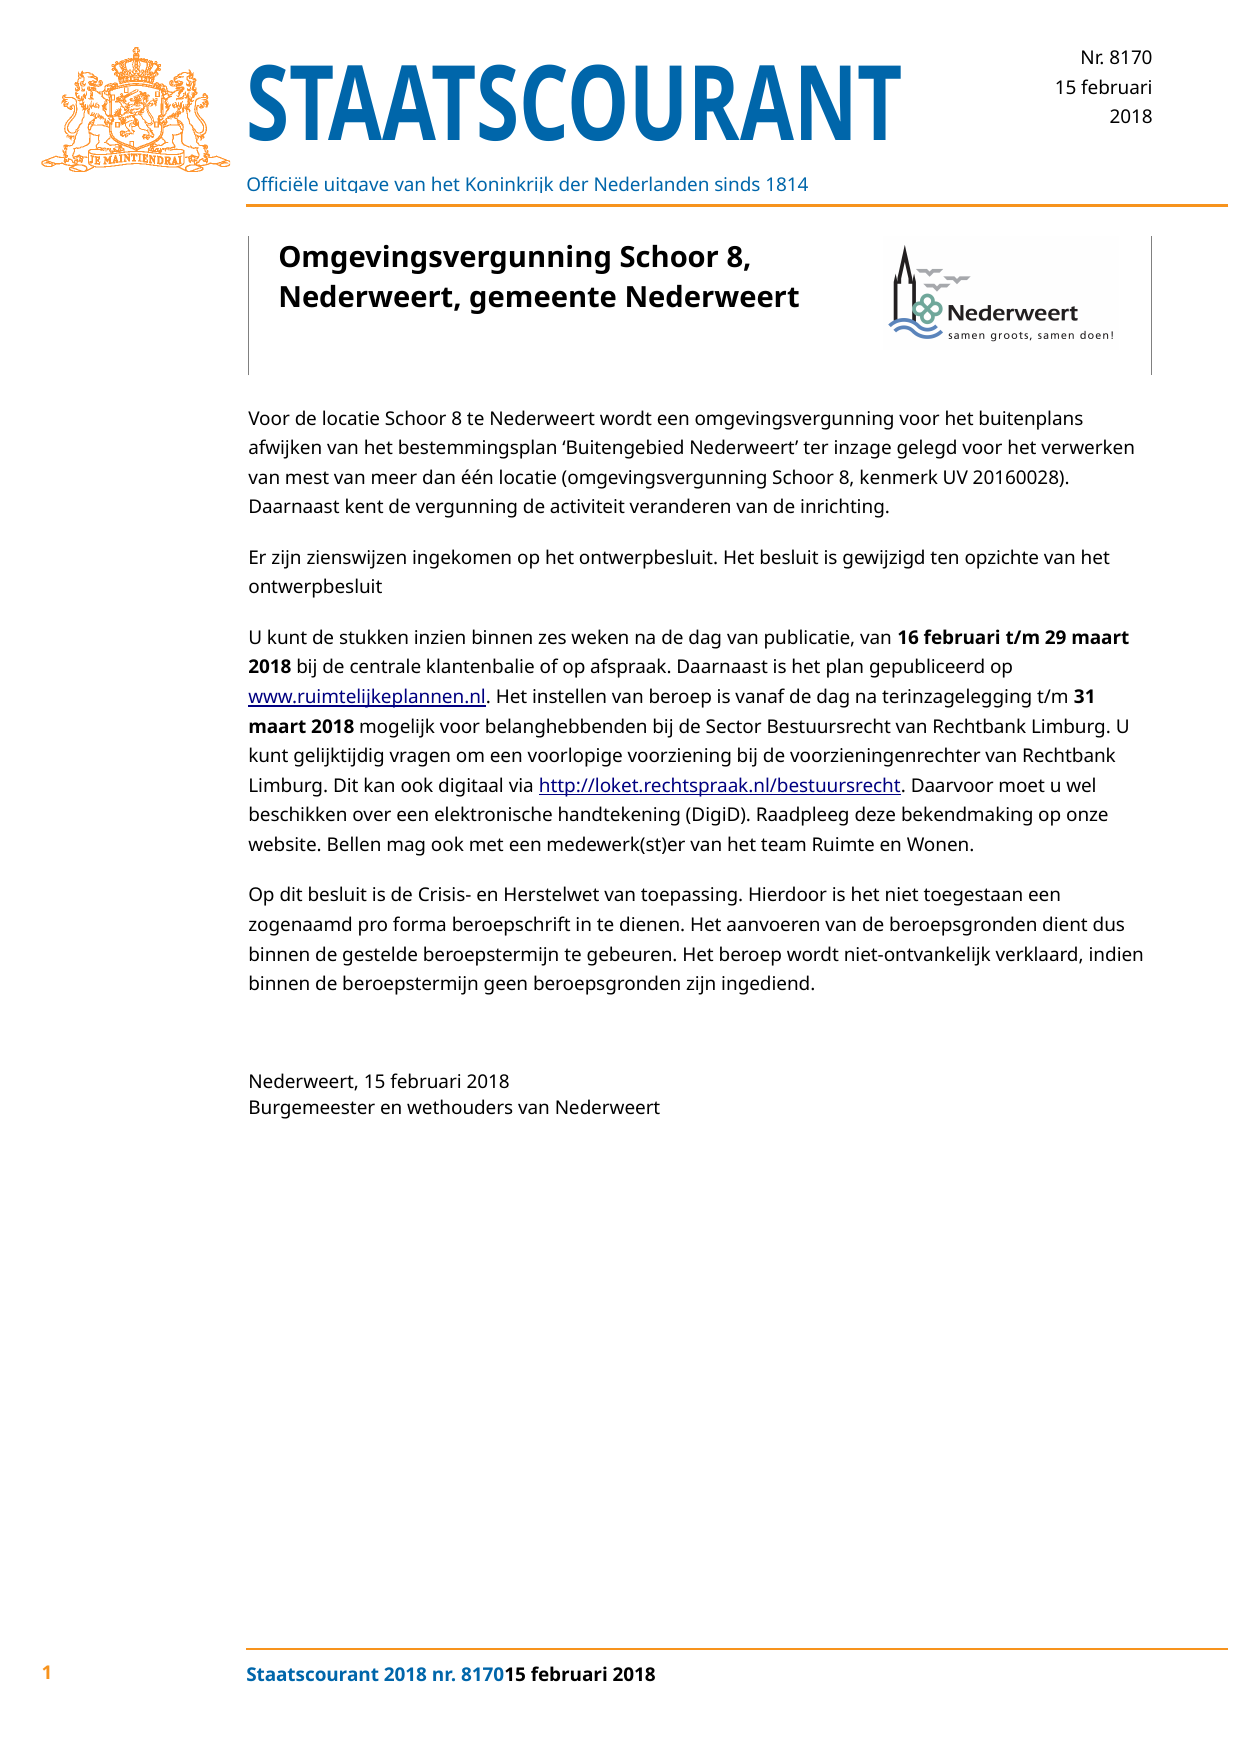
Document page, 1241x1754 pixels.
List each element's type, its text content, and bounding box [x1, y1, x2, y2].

picture [41, 47, 231, 172]
text U kunt de stukken inzien binnen zes weken na de dag van publicatie, van 16 februari t/m 29 maart 2018 bij de centrale klantenbalie of op afspraak. Daarnaast is het plan gepubliceerd op www.ruimtelijkeplannen.nl. Het instellen van beroep is vanaf de dag na terinzagelegging t/m 31 maart 2018 mogelijk voor belanghebbenden bij de Sector Bestuursrecht van Rechtbank Limburg. U kunt gelijktijdig vragen om een voorlopige voorziening bij de voorzieningenrechter van Rechtbank Limburg. Dit kan ook digitaal via http://loket.rechtspraak.nl/bestuursrecht. Daarvoor moet u wel beschikken over een elektronische handtekening (DigiD). Raadpleeg deze bekendmaking op onze website. Bellen mag ook met een medewerk(st)er van het team Ruimte en Wonen. [248, 624, 1152, 857]
table_header Omgevingsvergunning Schoor 8, Nederweert, gemeente Nederweert [249, 236, 850, 375]
table_header [850, 236, 1151, 375]
picture [882, 236, 1119, 350]
text Er zijn zienswijzen ingekomen op het ontwerpbesluit. Het besluit is gewijzigd ten opzichte van het ontwerpbesluit [248, 544, 1152, 599]
text Voor de locatie Schoor 8 te Nederweert wordt een omgevingsvergunning voor het buitenplans afwijken van het bestemmingsplan ‘Buitengebied Nederweert’ ter inzage gelegd voor het verwerken van mest van meer dan één locatie (omgevingsvergunning Schoor 8, kenmerk UV 20160028). Daarnaast kent de vergunning de activiteit veranderen van de inrichting. [248, 405, 1152, 519]
text Burgemeester en wethouders van Nederweert [248, 1094, 1152, 1120]
text Op dit besluit is de Crisis- en Herstelwet van toepassing. Hierdoor is het niet toegestaan een zogenaamd pro forma beroepschrift in te dienen. Het aanvoeren van de beroepsgronden dient dus binnen de gestelde beroepstermijn te gebeuren. Het beroep wordt niet-ontvankelijk verklaard, indien binnen de beroepstermijn geen beroepsgronden zijn ingediend. [248, 882, 1152, 996]
text Nederweert, 15 februari 2018 [248, 1068, 1152, 1094]
